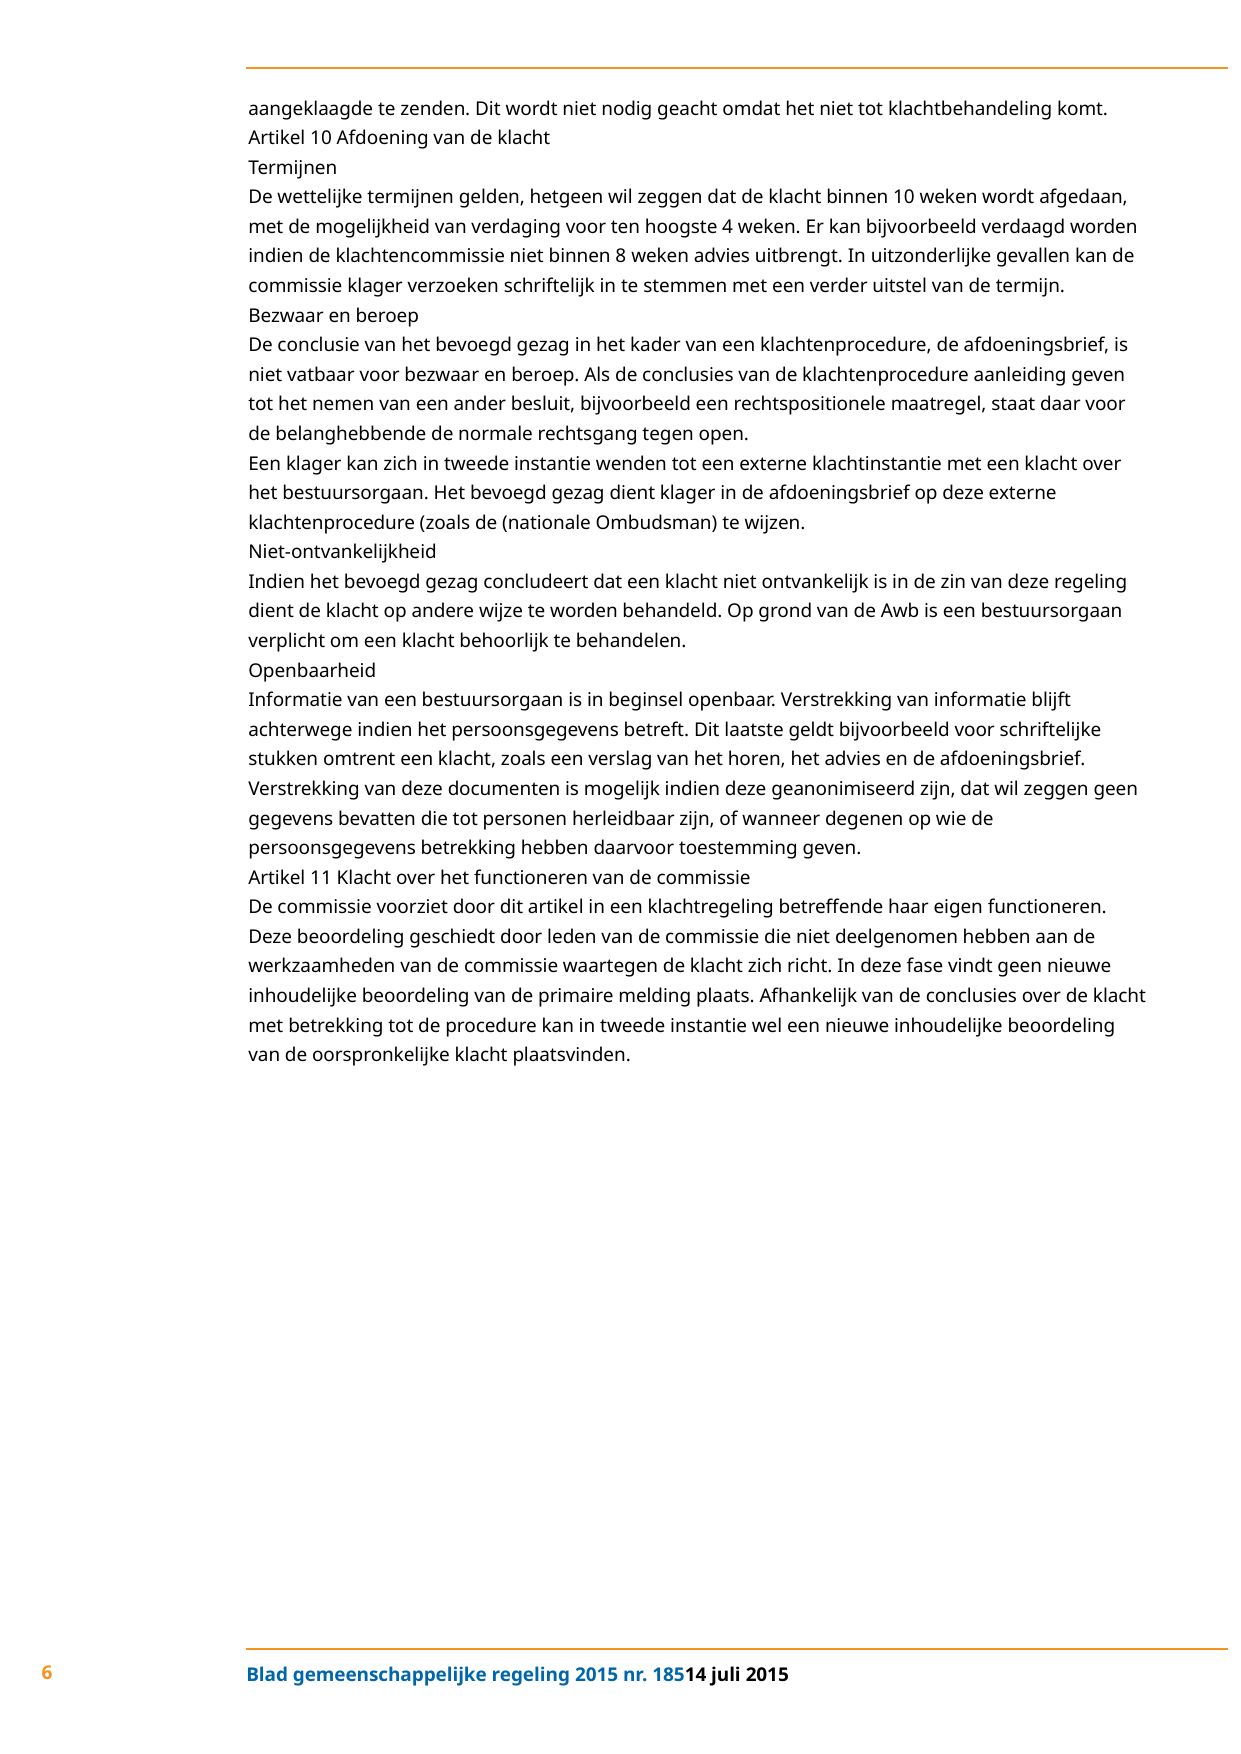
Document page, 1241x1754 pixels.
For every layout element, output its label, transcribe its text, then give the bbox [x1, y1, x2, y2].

text Informatie van een bestuursorgaan is in beginsel openbaar. Verstrekking van informatie blijft achterwege indien het persoonsgegevens betreft. Dit laatste geldt bijvoorbeeld voor schriftelijke stukken omtrent een klacht, zoals een verslag van het horen, het advies en de afdoeningsbrief. Verstrekking van deze documenten is mogelijk indien deze geanonimiseerd zijn, dat wil zeggen geen gegevens bevatten die tot personen herleidbaar zijn, of wanneer degenen op wie de persoonsgegevens betrekking hebben daarvoor toestemming geven. [248, 686, 1152, 860]
picture [41, 47, 231, 172]
text De conclusie van het bevoegd gezag in het kader van een klachtenprocedure, de afdoeningsbrief, is niet vatbaar voor bezwaar en beroep. Als de conclusies van de klachtenprocedure aanleiding geven tot het nemen van een ander besluit, bijvoorbeeld een rechtspositionele maatregel, staat daar voor de belanghebbende de normale rechtsgang tegen open. [248, 331, 1152, 446]
text De commissie voorziet door dit artikel in een klachtregeling betreffende haar eigen functioneren. Deze beoordeling geschiedt door leden van de commissie die niet deelgenomen hebben aan de werkzaamheden van de commissie waartegen de klacht zich richt. In deze fase vindt geen nieuwe inhoudelijke beoordeling van de primaire melding plaats. Afhankelijk van de conclusies over de klacht met betrekking tot de procedure kan in tweede instantie wel een nieuwe inhoudelijke beoordeling van de oorspronkelijke klacht plaatsvinden. [248, 893, 1152, 1067]
text Een klager kan zich in tweede instantie wenden tot een externe klachtinstantie met een klacht over het bestuursorgaan. Het bevoegd gezag dient klager in de afdoeningsbrief op deze externe klachtenprocedure (zoals de (nationale Ombudsman) te wijzen. [248, 450, 1152, 535]
text Openbaarheid [248, 657, 1152, 683]
text Indien het bevoegd gezag concludeert dat een klacht niet ontvankelijk is in de zin van deze regeling dient de klacht op andere wijze te worden behandeld. Op grond van de Awb is een bestuursorgaan verplicht om een klacht behoorlijk te behandelen. [248, 568, 1152, 653]
text Termijnen [248, 154, 1152, 180]
text Artikel 10 Afdoening van de klacht [248, 124, 1152, 150]
text Niet-ontvankelijkheid [248, 538, 1152, 564]
text De wettelijke termijnen gelden, hetgeen wil zeggen dat de klacht binnen 10 weken wordt afgedaan, met de mogelijkheid van verdaging voor ten hoogste 4 weken. Er kan bijvoorbeeld verdaagd worden indien de klachtencommissie niet binnen 8 weken advies uitbrengt. In uitzonderlijke gevallen kan de commissie klager verzoeken schriftelijk in te stemmen met een verder uitstel van de termijn. [248, 183, 1152, 298]
text aangeklaagde te zenden. Dit wordt niet nodig geacht omdat het niet tot klachtbehandeling komt. [248, 95, 1152, 121]
text Bezwaar en beroep [248, 302, 1152, 328]
text Artikel 11 Klacht over het functioneren van de commissie [248, 864, 1152, 890]
